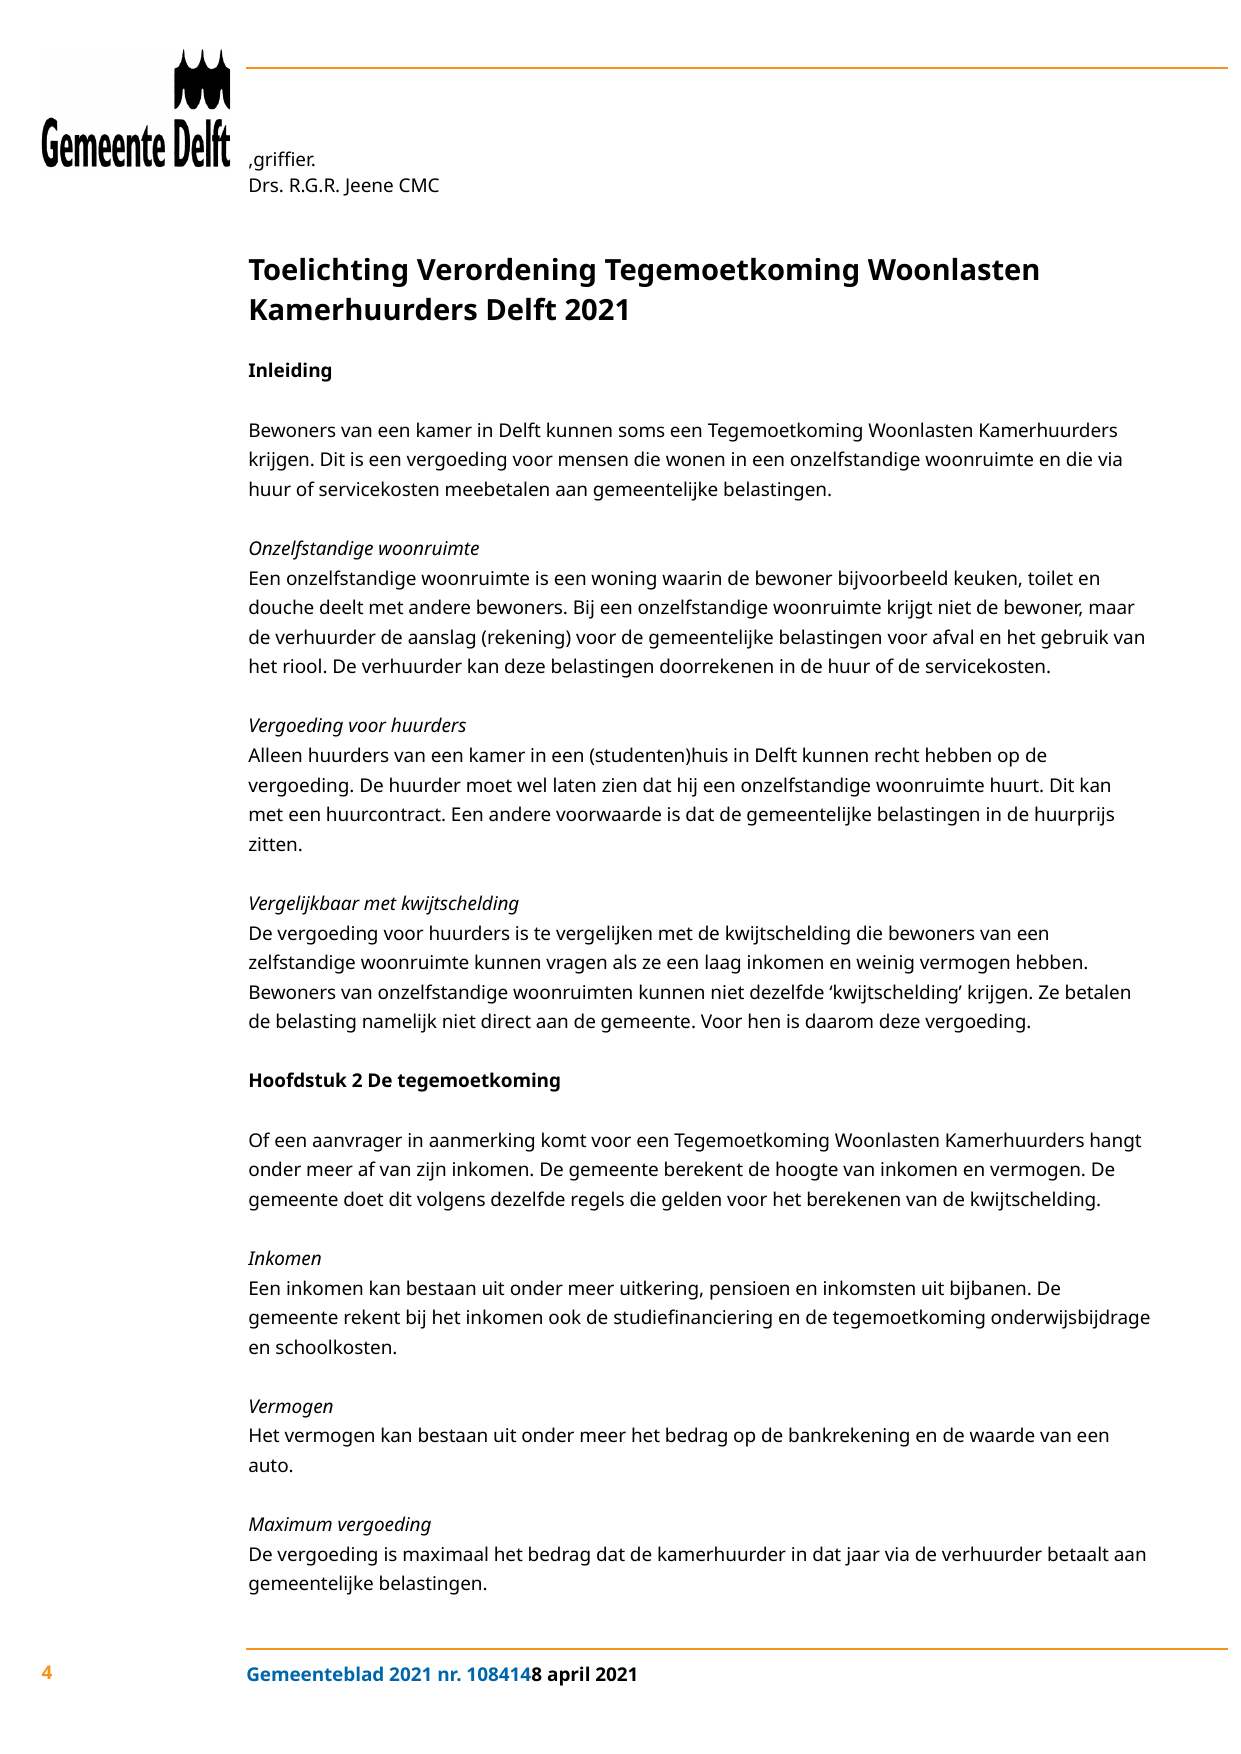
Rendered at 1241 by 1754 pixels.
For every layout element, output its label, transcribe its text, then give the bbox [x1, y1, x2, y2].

text Drs. R.G.R. Jeene CMC [248, 172, 1152, 198]
text De vergoeding voor huurders is te vergelijken met de kwijtschelding die bewoners van een zelfstandige woonruimte kunnen vragen als ze een laag inkomen en weinig vermogen hebben. Bewoners van onzelfstandige woonruimten kunnen niet dezelfde ‘kwijtschelding’ krijgen. Ze betalen de belasting namelijk niet direct aan de gemeente. Voor hen is daarom deze vergoeding. [248, 920, 1152, 1034]
text Vermogen [248, 1393, 1152, 1419]
text Het vermogen kan bestaan uit onder meer het bedrag op de bankrekening en de waarde van een auto. [248, 1423, 1152, 1478]
text Onzelfstandige woonruimte [248, 535, 1152, 561]
text Een inkomen kan bestaan uit onder meer uitkering, pensioen en inkomsten uit bijbanen. De gemeente rekent bij het inkomen ook de studiefinanciering en de tegemoetkoming onderwijsbijdrage en schoolkosten. [248, 1275, 1152, 1360]
text Bewoners van een kamer in Delft kunnen soms een Tegemoetkoming Woonlasten Kamerhuurders krijgen. Dit is een vergoeding voor mensen die wonen in een onzelfstandige woonruimte en die via huur of servicekosten meebetalen aan gemeentelijke belastingen. [248, 417, 1152, 502]
text Vergoeding voor huurders [248, 713, 1152, 738]
text Een onzelfstandige woonruimte is een woning waarin de bewoner bijvoorbeeld keuken, toilet en douche deelt met andere bewoners. Bij een onzelfstandige woonruimte krijgt niet de bewoner, maar de verhuurder de aanslag (rekening) voor de gemeentelijke belastingen voor afval en het gebruik van het riool. De verhuurder kan deze belastingen doorrekenen in de huur of de servicekosten. [248, 565, 1152, 679]
text Toelichting Verordening Tegemoetkoming Woonlasten Kamerhuurders Delft 2021 [248, 249, 1152, 328]
picture [41, 47, 231, 172]
text Vergelijkbaar met kwijtschelding [248, 890, 1152, 916]
text ,griffier. [248, 146, 1152, 172]
text Inleiding [248, 358, 1152, 383]
text Hoofdstuk 2 De tegemoetkoming [248, 1068, 1152, 1093]
text Alleen huurders van een kamer in een (studenten)huis in Delft kunnen recht hebben op de vergoeding. De huurder moet wel laten zien dat hij een onzelfstandige woonruimte huurt. Dit kan met een huurcontract. Een andere voorwaarde is dat de gemeentelijke belastingen in de huurprijs zitten. [248, 742, 1152, 857]
text De vergoeding is maximaal het bedrag dat de kamerhuurder in dat jaar via de verhuurder betaalt aan gemeentelijke belastingen. [248, 1541, 1152, 1596]
text Inkomen [248, 1245, 1152, 1271]
text Of een aanvrager in aanmerking komt voor een Tegemoetkoming Woonlasten Kamerhuurders hangt onder meer af van zijn inkomen. De gemeente berekent de hoogte van inkomen en vermogen. De gemeente doet dit volgens dezelfde regels die gelden voor het berekenen van de kwijtschelding. [248, 1127, 1152, 1212]
text Maximum vergoeding [248, 1511, 1152, 1537]
